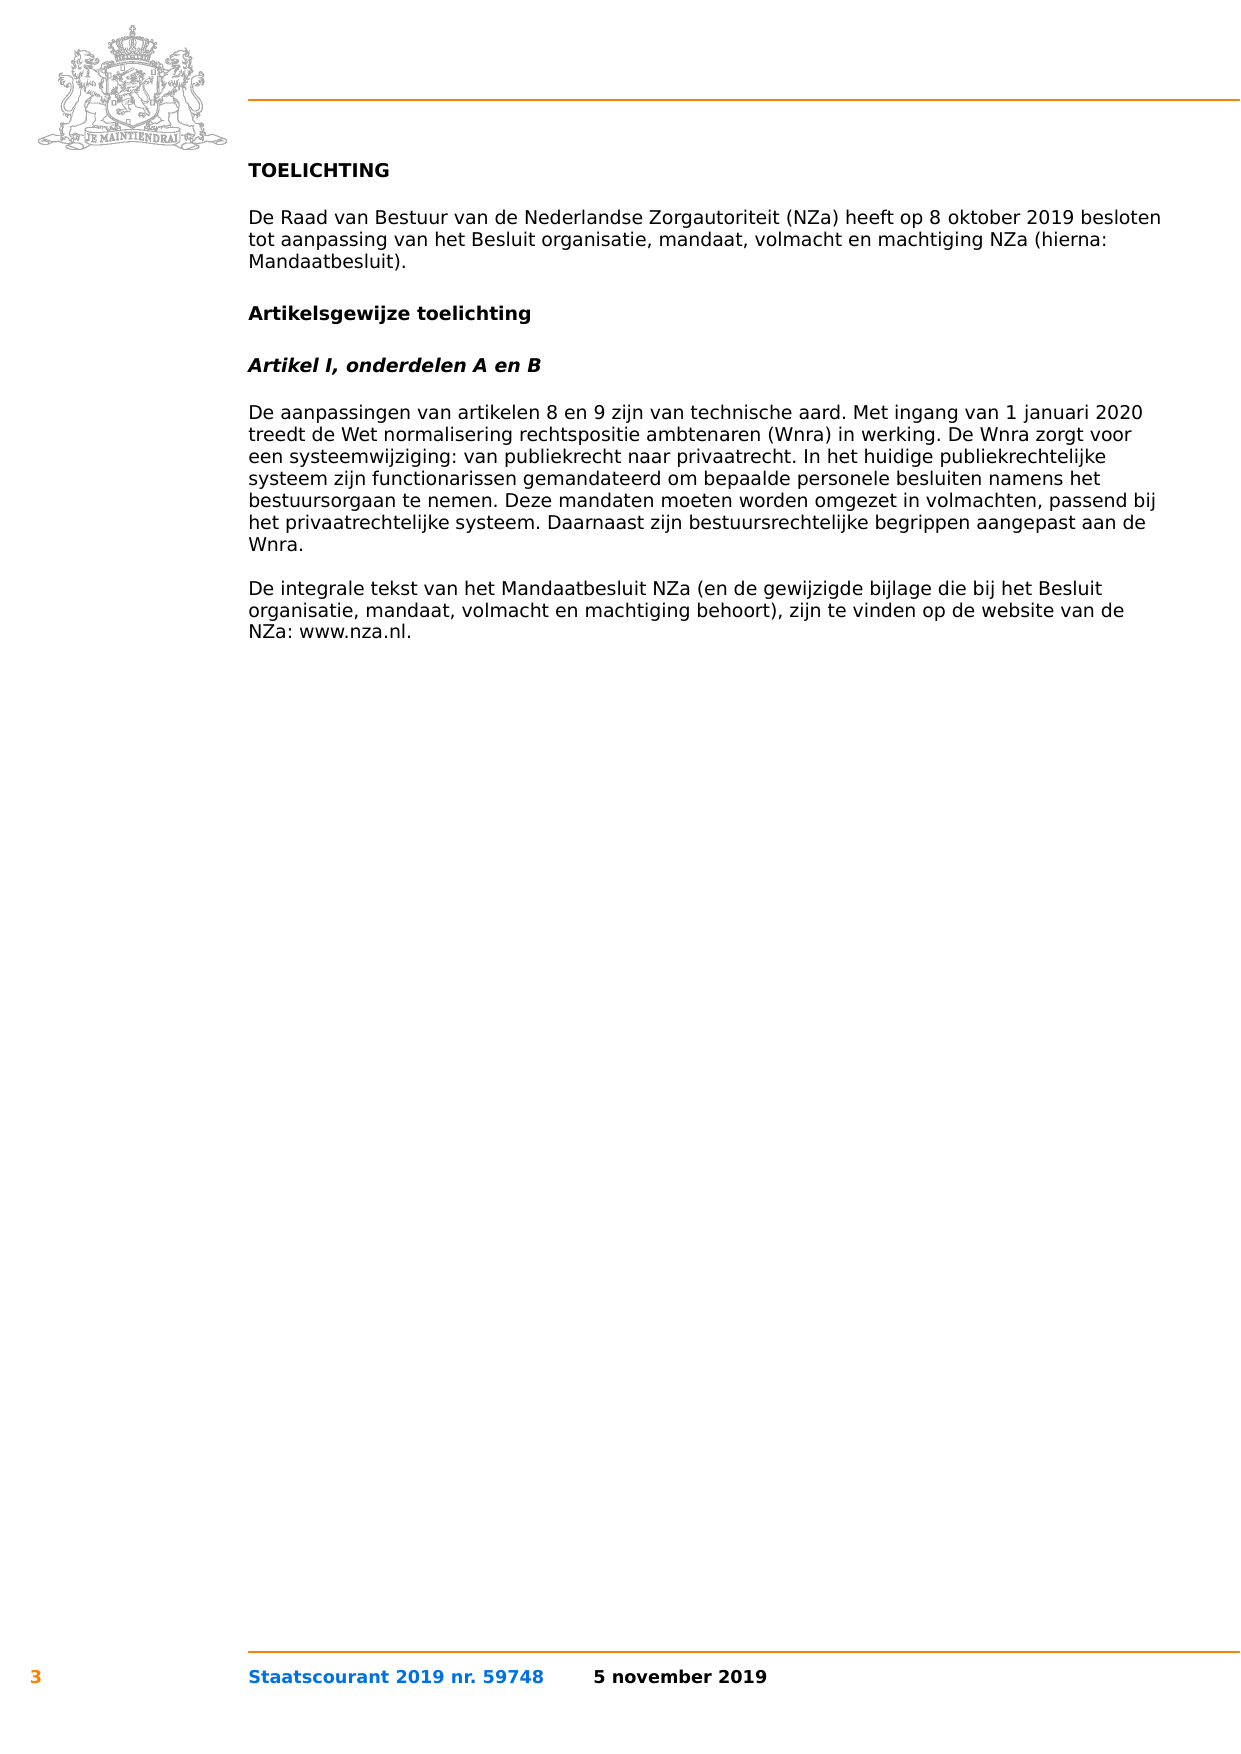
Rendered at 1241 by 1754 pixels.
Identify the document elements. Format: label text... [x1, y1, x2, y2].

picture [38, 25, 227, 150]
text De Raad van Bestuur van de Nederlandse Zorgautoriteit (NZa) heeft op 8 oktober 2019 besloten tot aanpassing van het Besluit organisatie, mandaat, volmacht en machtiging NZa (hierna: Mandaatbesluit). [248, 207, 1163, 273]
text De aanpassingen van artikelen 8 en 9 zijn van technische aard. Met ingang van 1 januari 2020 treedt de Wet normalisering rechtspositie ambtenaren (Wnra) in werking. De Wnra zorgt voor een systeemwijziging: van publiekrecht naar privaatrecht. In het huidige publiekrechtelijke systeem zijn functionarissen gemandateerd om bepaalde personele besluiten namens het bestuursorgaan te nemen. Deze mandaten moeten worden omgezet in volmachten, passend bij het privaatrechtelijke systeem. Daarnaast zijn bestuursrechtelijke begrippen aangepast aan de Wnra. [248, 402, 1163, 556]
subtitle TOELICHTING [248, 160, 1163, 182]
subtitle Artikel I, onderdelen A en B [248, 355, 1163, 377]
subtitle Artikelsgewijze toelichting [248, 303, 1163, 325]
text De integrale tekst van het Mandaatbesluit NZa (en de gewijzigde bijlage die bij het Besluit organisatie, mandaat, volmacht en machtiging behoort), zijn te vinden op de website van de NZa: www.nza.nl. [248, 577, 1163, 643]
